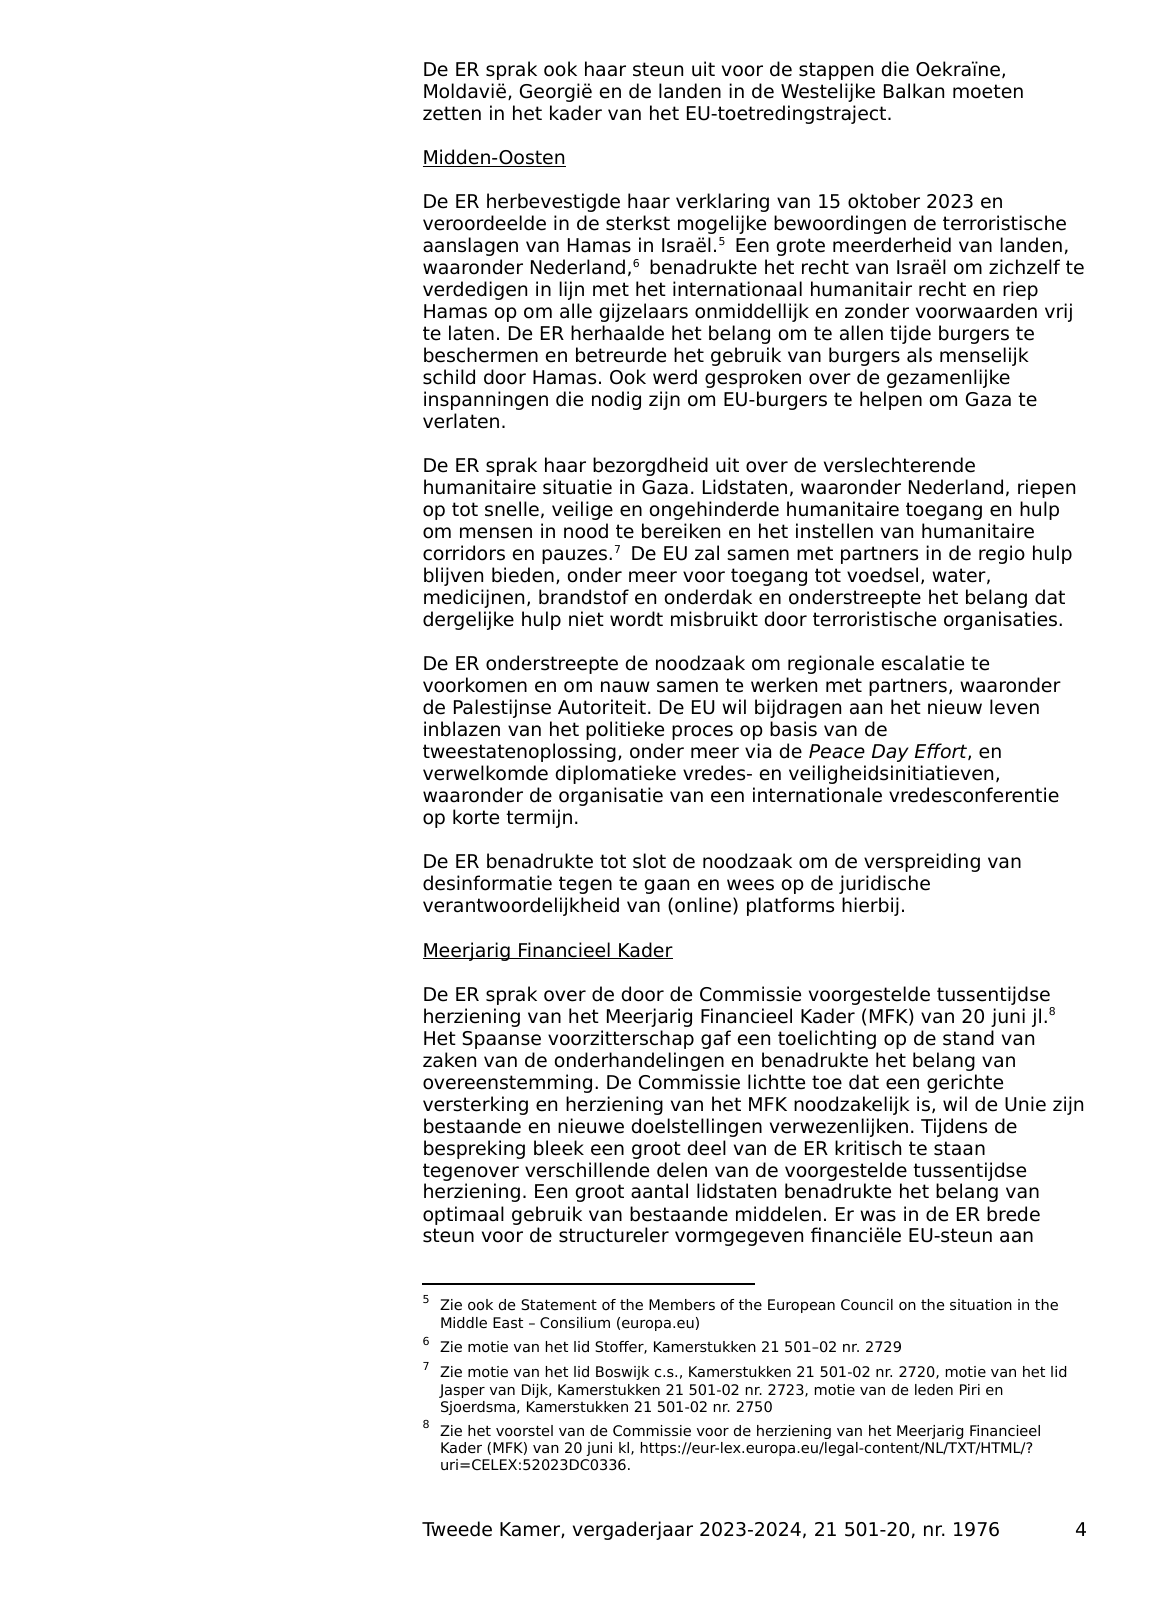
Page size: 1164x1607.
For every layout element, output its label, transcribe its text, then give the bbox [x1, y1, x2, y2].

text De ER sprak haar bezorgdheid uit over de verslechterende humanitaire situatie in Gaza. Lidstaten, waaronder Nederland, riepen op tot snelle, veilige en ongehinderde humanitaire toegang en hulp om mensen in nood te bereiken en het instellen van humanitaire corridors en pauzes. De EU zal samen met partners in de regio hulp blijven bieden, onder meer voor toegang tot voedsel, water, medicijnen, brandstof en onderdak en onderstreepte het belang dat dergelijke hulp niet wordt misbruikt door terroristische organisaties. [422, 455, 1087, 631]
text De ER benadrukte tot slot de noodzaak om de verspreiding van desinformatie tegen te gaan en wees op de juridische verantwoordelijkheid van (online) platforms hierbij. [422, 851, 1087, 917]
text De ER onderstreepte de noodzaak om regionale escalatie te voorkomen en om nauw samen te werken met partners, waaronder de Palestijnse Autoriteit. De EU wil bijdragen aan het nieuw leven inblazen van het politieke proces op basis van de tweestatenoplossing, onder meer via de Peace Day Effort, en verwelkomde diplomatieke vredes- en veiligheidsinitiatieven, waaronder de organisatie van een internationale vredesconferentie op korte termijn. [422, 653, 1087, 829]
text De ER sprak over de door de Commissie voorgestelde tussentijdse herziening van het Meerjarig Financieel Kader (MFK) van 20 juni jl. Het Spaanse voorzitterschap gaf een toelichting op de stand van zaken van de onderhandelingen en benadrukte het belang van overeenstemming. De Commissie lichtte toe dat een gerichte versterking en herziening van het MFK noodzakelijk is, wil de Unie zijn bestaande en nieuwe doelstellingen verwezenlijken. Tijdens de bespreking bleek een groot deel van de ER kritisch te staan tegenover verschillende delen van de voorgestelde tussentijdse herziening. Een groot aantal lidstaten benadrukte het belang van optimaal gebruik van bestaande middelen. Er was in de ER brede steun voor de structureler vormgegeven financiële EU-steun aan [422, 984, 1087, 1247]
subtitle Meerjarig Financieel Kader [422, 939, 1087, 961]
text De ER sprak ook haar steun uit voor de stappen die Oekraïne, Moldavië, Georgië en de landen in de Westelijke Balkan moeten zetten in het kader van het EU-toetredingstraject. [422, 59, 1087, 125]
text Zie motie van het lid Boswijk c.s., Kamerstukken 21 501-02 nr. 2720, motie van het lid Jasper van Dijk, Kamerstukken 21 501-02 nr. 2723, motie van de leden Piri en Sjoerdsma, Kamerstukken 21 501-02 nr. 2750 [422, 1360, 1087, 1416]
text Zie ook de Statement of the Members of the European Council on the situation in the Middle East – Consilium (europa.eu) [422, 1293, 1087, 1332]
subtitle Midden-Oosten [422, 147, 1087, 169]
text De ER herbevestigde haar verklaring van 15 oktober 2023 en veroordeelde in de sterkst mogelijke bewoordingen de terroristische aanslagen van Hamas in Israël. Een grote meerderheid van landen, waaronder Nederland, benadrukte het recht van Israël om zichzelf te verdedigen in lijn met het internationaal humanitair recht en riep Hamas op om alle gijzelaars onmiddellijk en zonder voorwaarden vrij te laten. De ER herhaalde het belang om te allen tijde burgers te beschermen en betreurde het gebruik van burgers als menselijk schild door Hamas. Ook werd gesproken over de gezamenlijke inspanningen die nodig zijn om EU-burgers te helpen om Gaza te verlaten. [422, 191, 1087, 433]
text Zie motie van het lid Stoffer, Kamerstukken 21 501–02 nr. 2729 [422, 1335, 1087, 1357]
text Zie het voorstel van de Commissie voor de herziening van het Meerjarig Financieel Kader (MFK) van 20 juni kl, https://eur-lex.europa.eu/legal-content/NL/TXT/HTML/?uri=CELEX:52023DC0336. [422, 1418, 1087, 1474]
